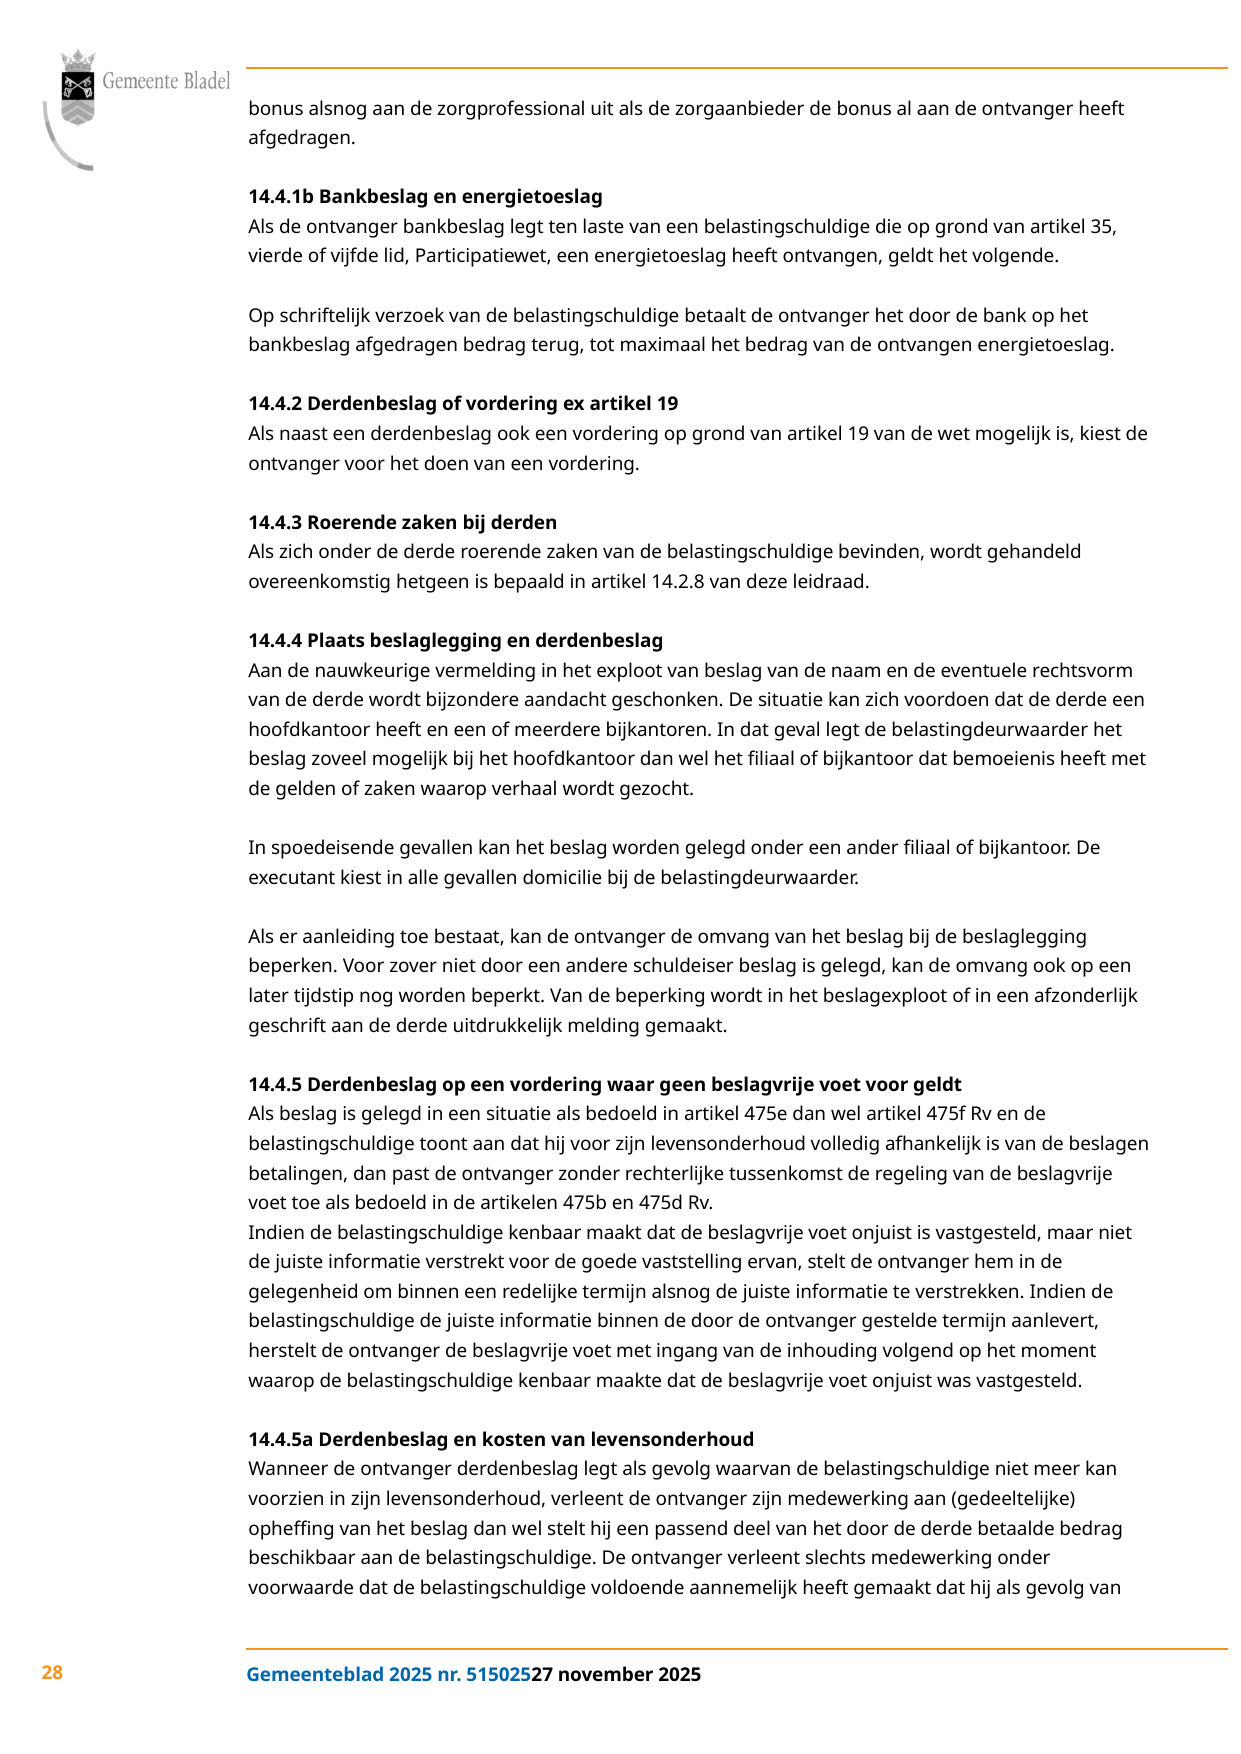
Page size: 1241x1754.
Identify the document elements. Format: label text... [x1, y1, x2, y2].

text 14.4.4 Plaats beslaglegging en derdenbeslag [248, 627, 1152, 653]
text Als er aanleiding toe bestaat, kan de ontvanger de omvang van het beslag bij de beslaglegging beperken. Voor zover niet door een andere schuldeiser beslag is gelegd, kan de omvang ook op een later tijdstip nog worden beperkt. Van de beperking wordt in het beslagexploot of in een afzonderlijk geschrift aan de derde uitdrukkelijk melding gemaakt. [248, 923, 1152, 1038]
text Wanneer de ontvanger derdenbeslag legt als gevolg waarvan de belastingschuldige niet meer kan voorzien in zijn levensonderhoud, verleent de ontvanger zijn medewerking aan (gedeeltelijke) opheffing van het beslag dan wel stelt hij een passend deel van het door de derde betaalde bedrag beschikbaar aan de belastingschuldige. De ontvanger verleent slechts medewerking onder voorwaarde dat de belastingschuldige voldoende aannemelijk heeft gemaakt dat hij als gevolg van [248, 1456, 1152, 1600]
text In spoedeisende gevallen kan het beslag worden gelegd onder een ander filiaal of bijkantoor. De executant kiest in alle gevallen domicilie bij de belastingdeurwaarder. [248, 834, 1152, 890]
text Als de ontvanger bankbeslag legt ten laste van een belastingschuldige die op grond van artikel 35, vierde of vijfde lid, Participatiewet, een energietoeslag heeft ontvangen, geldt het volgende. [248, 213, 1152, 268]
text 14.4.5a Derdenbeslag en kosten van levensonderhoud [248, 1426, 1152, 1452]
text Aan de nauwkeurige vermelding in het exploot van beslag van de naam en de eventuele rechtsvorm van de derde wordt bijzondere aandacht geschonken. De situatie kan zich voordoen dat de derde een hoofdkantoor heeft en een of meerdere bijkantoren. In dat geval legt de belastingdeurwaarder het beslag zoveel mogelijk bij het hoofdkantoor dan wel het filiaal of bijkantoor dat bemoeienis heeft met de gelden of zaken waarop verhaal wordt gezocht. [248, 657, 1152, 801]
text Indien de belastingschuldige kenbaar maakt dat de beslagvrije voet onjuist is vastgesteld, maar niet de juiste informatie verstrekt voor de goede vaststelling ervan, stelt de ontvanger hem in de gelegenheid om binnen een redelijke termijn alsnog de juiste informatie te verstrekken. Indien de belastingschuldige de juiste informatie binnen de door de ontvanger gestelde termijn aanlevert, herstelt de ontvanger de beslagvrije voet met ingang van de inhouding volgend op het moment waarop de belastingschuldige kenbaar maakte dat de beslagvrije voet onjuist was vastgesteld. [248, 1219, 1152, 1393]
text Als naast een derdenbeslag ook een vordering op grond van artikel 19 van de wet mogelijk is, kiest de ontvanger voor het doen van een vordering. [248, 420, 1152, 476]
text 14.4.2 Derdenbeslag of vordering ex artikel 19 [248, 391, 1152, 416]
text 14.4.3 Roerende zaken bij derden [248, 509, 1152, 535]
text Als beslag is gelegd in een situatie als bedoeld in artikel 475e dan wel artikel 475f Rv en de belastingschuldige toont aan dat hij voor zijn levensonderhoud volledig afhankelijk is van de beslagen betalingen, dan past de ontvanger zonder rechterlijke tussenkomst de regeling van de beslagvrije voet toe als bedoeld in de artikelen 475b en 475d Rv. [248, 1101, 1152, 1215]
text bonus alsnog aan de zorgprofessional uit als de zorgaanbieder de bonus al aan de ontvanger heeft afgedragen. [248, 95, 1152, 150]
text 14.4.5 Derdenbeslag op een vordering waar geen beslagvrije voet voor geldt [248, 1071, 1152, 1097]
text Op schriftelijk verzoek van de belastingschuldige betaalt de ontvanger het door de bank op het bankbeslag afgedragen bedrag terug, tot maximaal het bedrag van de ontvangen energietoeslag. [248, 302, 1152, 357]
picture [41, 47, 231, 172]
text Als zich onder de derde roerende zaken van de belastingschuldige bevinden, wordt gehandeld overeenkomstig hetgeen is bepaald in artikel 14.2.8 van deze leidraad. [248, 538, 1152, 594]
text 14.4.1b Bankbeslag en energietoeslag [248, 183, 1152, 209]
